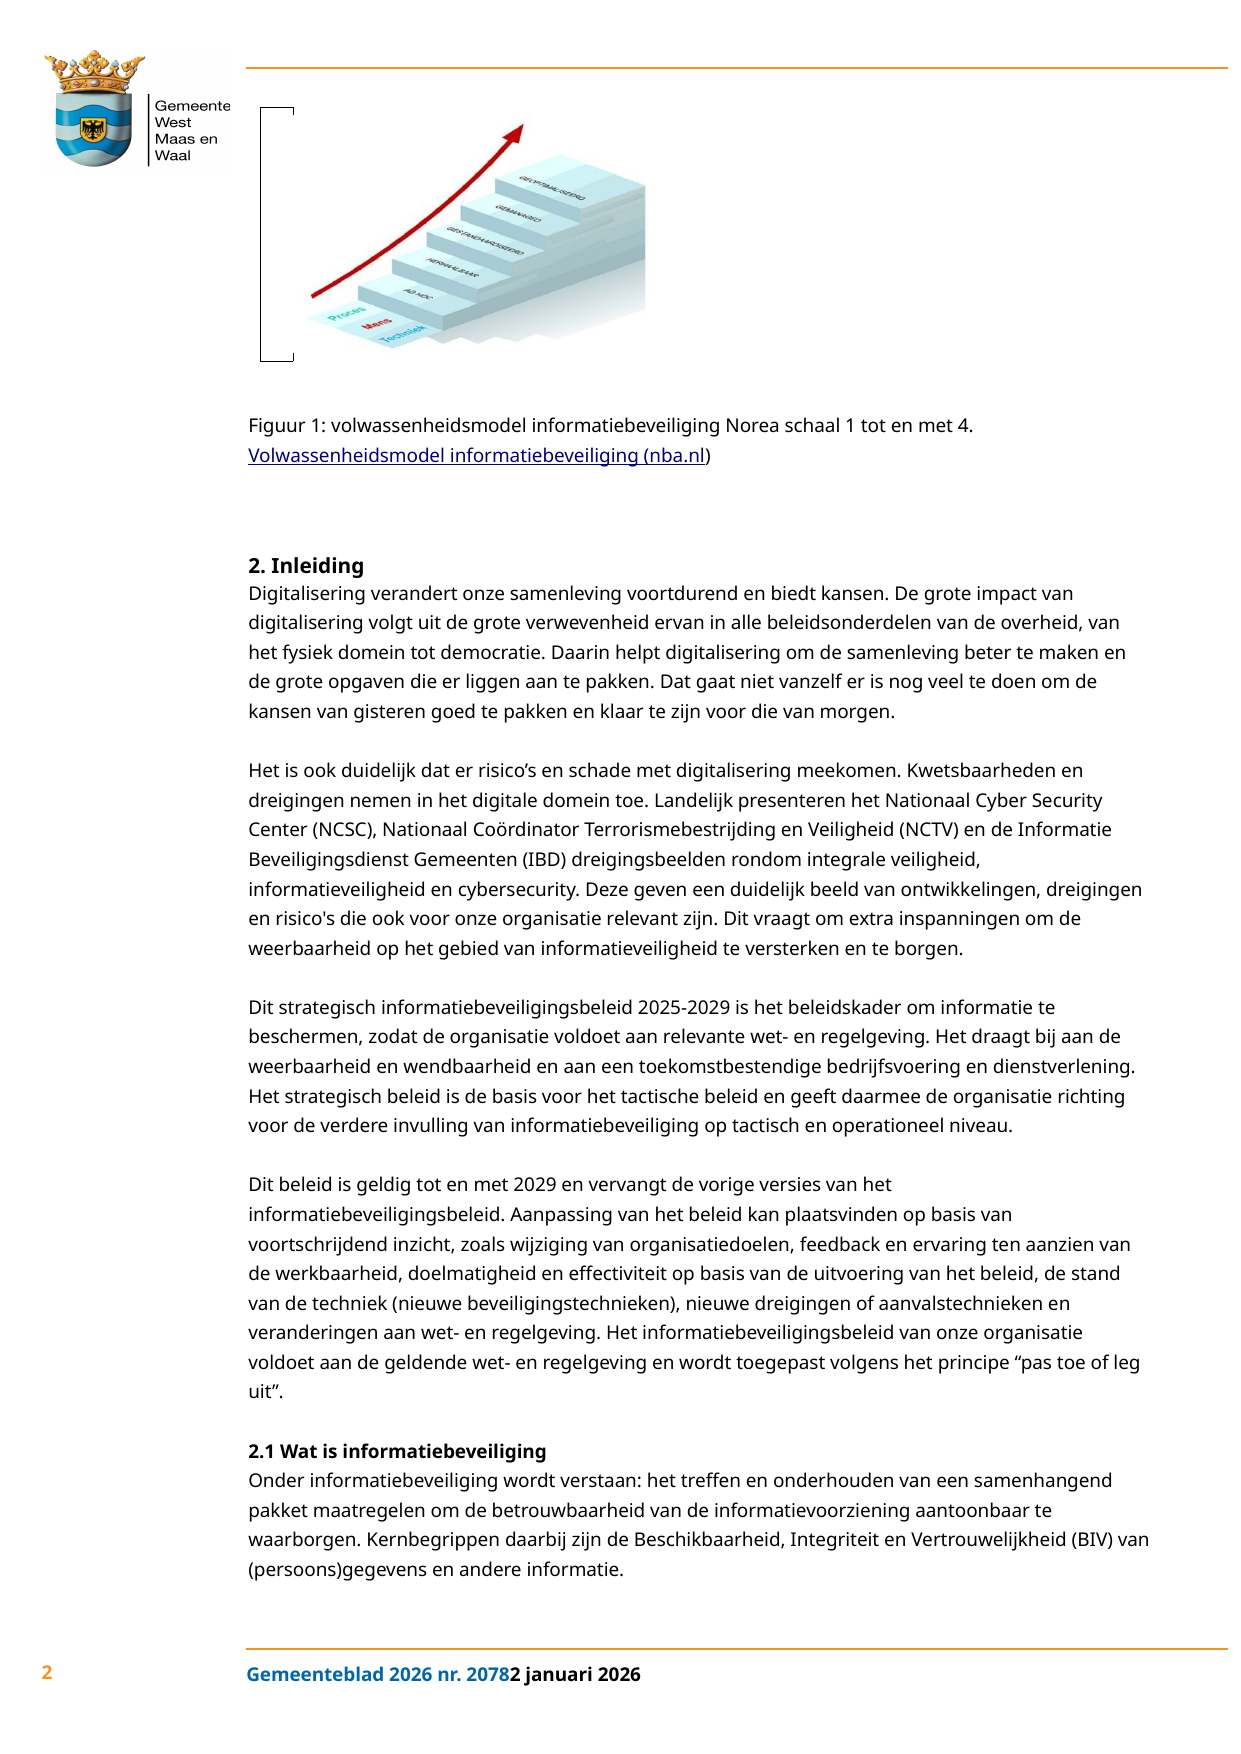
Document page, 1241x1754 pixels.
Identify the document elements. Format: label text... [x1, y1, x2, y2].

text Het is ook duidelijk dat er risico’s en schade met digitalisering meekomen. Kwetsbaarheden en dreigingen nemen in het digitale domein toe. Landelijk presenteren het Nationaal Cyber Security Center (NCSC), Nationaal Coördinator Terrorismebestrijding en Veiligheid (NCTV) en de Informatie Beveiligingsdienst Gemeenten (IBD) dreigingsbeelden rondom integrale veiligheid, informatieveiligheid en cybersecurity. Deze geven een duidelijk beeld van ontwikkelingen, dreigingen en risico's die ook voor onze organisatie relevant zijn. Dit vraagt om extra inspanningen om de weerbaarheid op het gebied van informatieveiligheid te versterken en te borgen. [248, 757, 1152, 961]
text Dit beleid is geldig tot en met 2029 en vervangt de vorige versies van het informatiebeveiligingsbeleid. Aanpassing van het beleid kan plaatsvinden op basis van voortschrijdend inzicht, zoals wijziging van organisatiedoelen, feedback en ervaring ten aanzien van de werkbaarheid, doelmatigheid en effectiviteit op basis van de uitvoering van het beleid, de stand van de techniek (nieuwe beveiligingstechnieken), nieuwe dreigingen of aanvalstechnieken en veranderingen aan wet- en regelgeving. Het informatiebeveiligingsbeleid van onze organisatie voldoet aan de geldende wet- en regelgeving en wordt toegepast volgens het principe “pas toe of leg uit”. [248, 1172, 1152, 1404]
picture [268, 115, 658, 353]
text 2.1 Wat is informatiebeveiliging [248, 1438, 1152, 1463]
text Onder informatiebeveiliging wordt verstaan: het treffen en onderhouden van een samenhangend pakket maatregelen om de betrouwbaarheid van de informatievoorziening aantoonbaar te waarborgen. Kernbegrippen daarbij zijn de Beschikbaarheid, Integriteit en Vertrouwelijkheid (BIV) van (persoons)gegevens en andere informatie. [248, 1467, 1152, 1582]
text Dit strategisch informatiebeveiligingsbeleid 2025-2029 is het beleidskader om informatie te beschermen, zodat de organisatie voldoet aan relevante wet- en regelgeving. Het draagt bij aan de weerbaarheid en wendbaarheid en aan een toekomstbestendige bedrijfsvoering en dienstverlening. Het strategisch beleid is de basis voor het tactische beleid en geeft daarmee de organisatie richting voor de verdere invulling van informatiebeveiliging op tactisch en operationeel niveau. [248, 994, 1152, 1138]
text 2. Inleiding [248, 551, 1152, 580]
text Figuur 1: volwassenheidsmodel informatiebeveiliging Norea schaal 1 tot en met 4. [248, 412, 1152, 438]
text Volwassenheidsmodel informatiebeveiliging (nba.nl) [248, 442, 1152, 468]
text Digitalisering verandert onze samenleving voortdurend en biedt kansen. De grote impact van digitalisering volgt uit de grote verwevenheid ervan in alle beleidsonderdelen van de overheid, van het fysiek domein tot democratie. Daarin helpt digitalisering om de samenleving beter te maken en de grote opgaven die er liggen aan te pakken. Dat gaat niet vanzelf er is nog veel te doen om de kansen van gisteren goed te pakken en klaar te zijn voor die van morgen. [248, 580, 1152, 724]
picture [41, 47, 231, 172]
